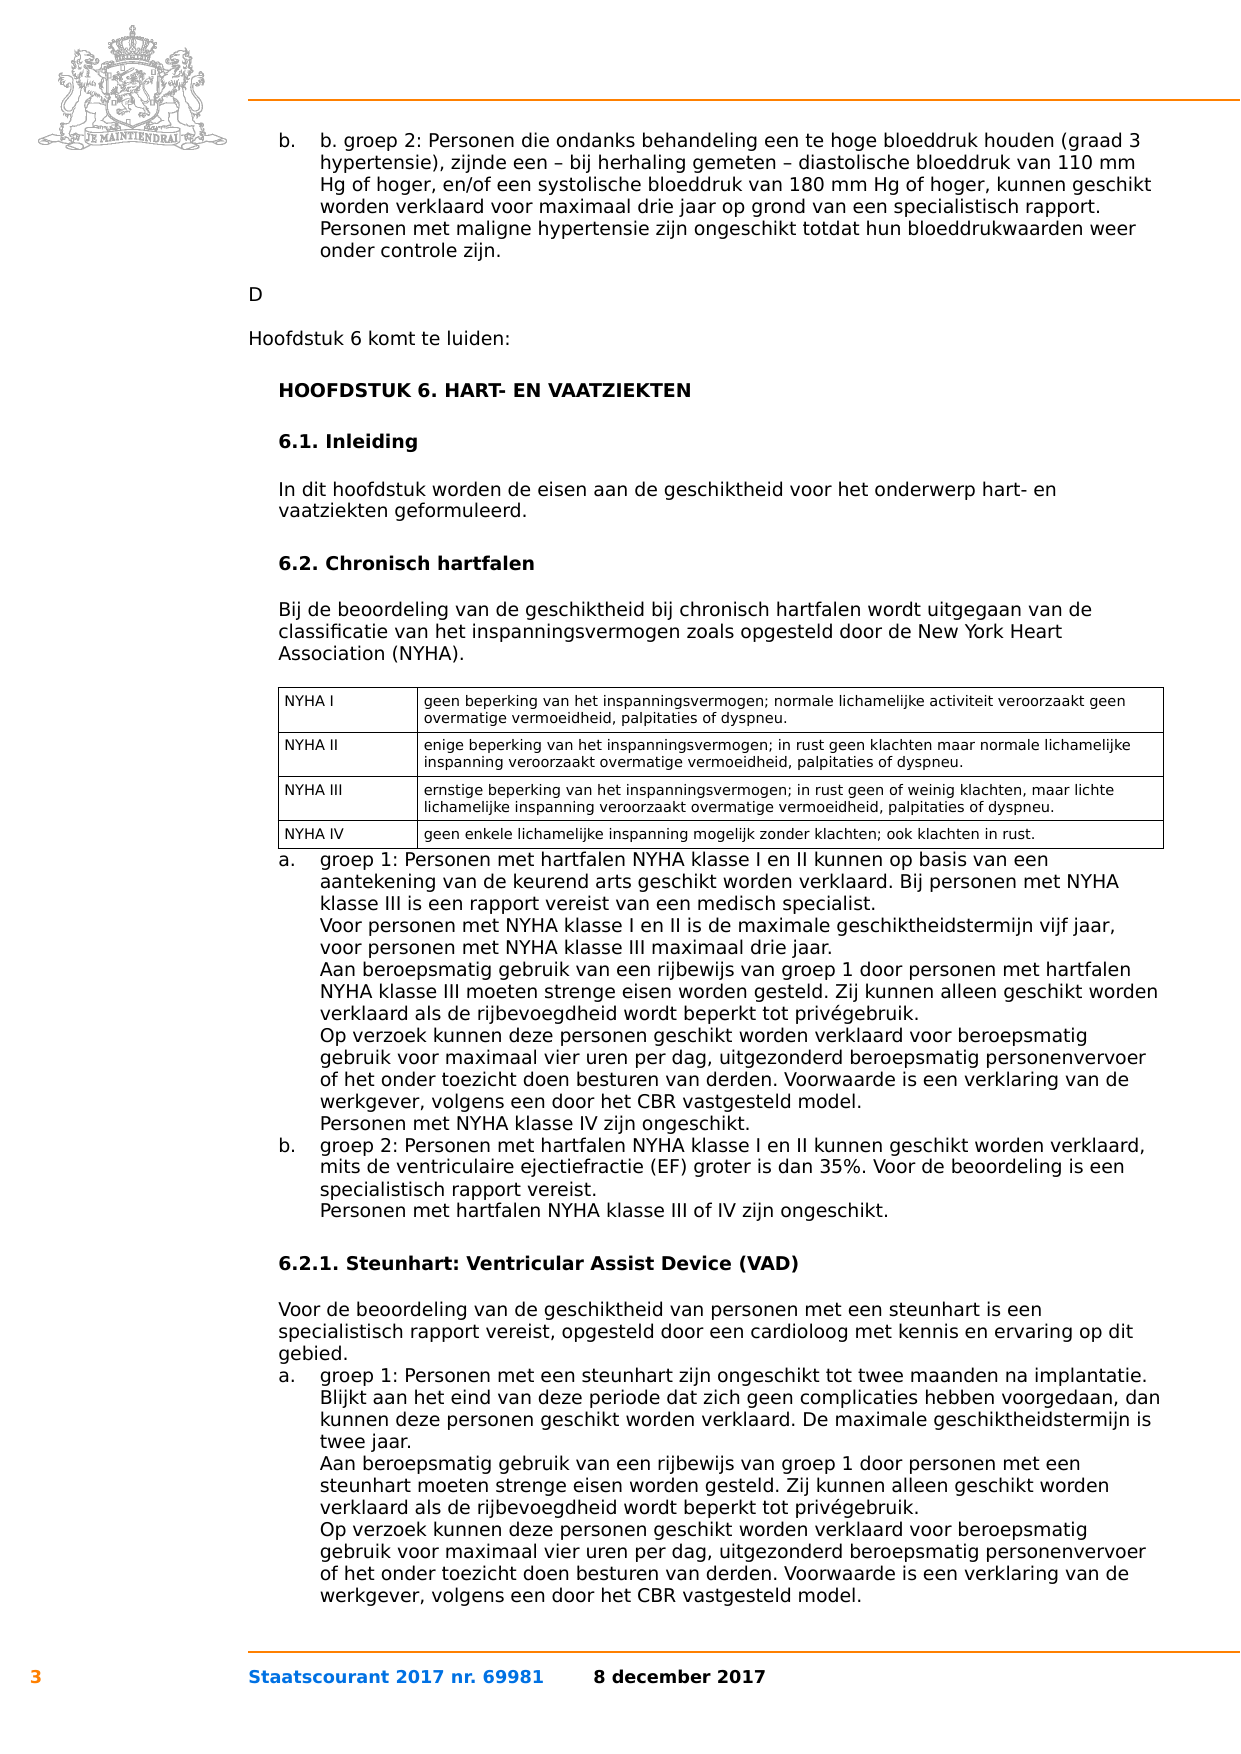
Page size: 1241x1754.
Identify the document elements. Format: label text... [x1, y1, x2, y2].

text Op verzoek kunnen deze personen geschikt worden verklaard voor beroepsmatig gebruik voor maximaal vier uren per dag, uitgezonderd beroepsmatig personenvervoer of het onder toezicht doen besturen van derden. Voorwaarde is een verklaring van de werkgever, volgens een door het CBR vastgesteld model. [319, 1024, 1163, 1112]
text Voor personen met NYHA klasse I en II is de maximale geschiktheidstermijn vijf jaar, voor personen met NYHA klasse III maximaal drie jaar. [319, 915, 1163, 959]
text D [248, 284, 1163, 306]
text b. b. groep 2: Personen die ondanks behandeling een te hoge bloeddruk houden (graad 3 hypertensie), zijnde een – bij herhaling gemeten – diastolische bloeddruk van 110 mm Hg of hoger, en/of een systolische bloeddruk van 180 mm Hg of hoger, kunnen geschikt worden verklaard voor maximaal drie jaar op grond van een specialistisch rapport. [278, 130, 1163, 218]
text Op verzoek kunnen deze personen geschikt worden verklaard voor beroepsmatig gebruik voor maximaal vier uren per dag, uitgezonderd beroepsmatig personenvervoer of het onder toezicht doen besturen van derden. Voorwaarde is een verklaring van de werkgever, volgens een door het CBR vastgesteld model. [319, 1519, 1163, 1607]
text Bij de beoordeling van de geschiktheid bij chronisch hartfalen wordt uitgegaan van de classificatie van het inspanningsvermogen zoals opgesteld door de New York Heart Association (NYHA). [278, 599, 1163, 665]
text Aan beroepsmatig gebruik van een rijbewijs van groep 1 door personen met hartfalen NYHA klasse III moeten strenge eisen worden gesteld. Zij kunnen alleen geschikt worden verklaard als de rijbevoegdheid wordt beperkt tot privégebruik. [319, 959, 1163, 1024]
text Personen met hartfalen NYHA klasse III of IV zijn ongeschikt. [319, 1200, 1163, 1222]
subtitle HOOFDSTUK 6. HART- EN VAATZIEKTEN [278, 379, 1163, 401]
text Voor de beoordeling van de geschiktheid van personen met een steunhart is een specialistisch rapport vereist, opgesteld door een cardioloog met kennis en ervaring op dit gebied. [278, 1299, 1163, 1365]
table_header NYHA I [279, 688, 417, 732]
table_cell NYHA III [279, 777, 417, 820]
subtitle 6.2. Chronisch hartfalen [278, 552, 1163, 574]
text Aan beroepsmatig gebruik van een rijbewijs van groep 1 door personen met een steunhart moeten strenge eisen worden gesteld. Zij kunnen alleen geschikt worden verklaard als de rijbevoegdheid wordt beperkt tot privégebruik. [319, 1453, 1163, 1519]
table_cell NYHA II [279, 733, 417, 776]
text Personen met NYHA klasse IV zijn ongeschikt. [319, 1112, 1163, 1134]
table_cell ernstige beperking van het inspanningsvermogen; in rust geen of weinig klachten, maar lichte lichamelijke inspanning veroorzaakt overmatige vermoeidheid, palpitaties of dyspneu. [418, 777, 1163, 820]
text a. groep 1: Personen met een steunhart zijn ongeschikt tot twee maanden na implantatie. [278, 1365, 1163, 1387]
subtitle 6.1. Inleiding [278, 431, 1163, 453]
subtitle 6.2.1. Steunhart: Ventricular Assist Device (VAD) [278, 1252, 1163, 1274]
text Personen met maligne hypertensie zijn ongeschikt totdat hun bloeddrukwaarden weer onder controle zijn. [319, 218, 1163, 262]
text b. groep 2: Personen met hartfalen NYHA klasse I en II kunnen geschikt worden verklaard, mits de ventriculaire ejectiefractie (EF) groter is dan 35%. Voor de beoordeling is een specialistisch rapport vereist. [278, 1134, 1163, 1200]
picture [38, 25, 227, 150]
table_header geen beperking van het inspanningsvermogen; normale lichamelijke activiteit veroorzaakt geen overmatige vermoeidheid, palpitaties of dyspneu. [418, 688, 1163, 732]
table_cell geen enkele lichamelijke inspanning mogelijk zonder klachten; ook klachten in rust. [418, 821, 1163, 848]
text Blijkt aan het eind van deze periode dat zich geen complicaties hebben voorgedaan, dan kunnen deze personen geschikt worden verklaard. De maximale geschiktheidstermijn is twee jaar. [319, 1387, 1163, 1453]
text Hoofdstuk 6 komt te luiden: [248, 327, 1163, 349]
text In dit hoofdstuk worden de eisen aan de geschiktheid voor het onderwerp hart- en vaatziekten geformuleerd. [278, 478, 1163, 522]
table_cell NYHA IV [279, 821, 417, 848]
text a. groep 1: Personen met hartfalen NYHA klasse I en II kunnen op basis van een aantekening van de keurend arts geschikt worden verklaard. Bij personen met NYHA klasse III is een rapport vereist van een medisch specialist. [278, 849, 1163, 915]
table_cell enige beperking van het inspanningsvermogen; in rust geen klachten maar normale lichamelijke inspanning veroorzaakt overmatige vermoeidheid, palpitaties of dyspneu. [418, 733, 1163, 776]
